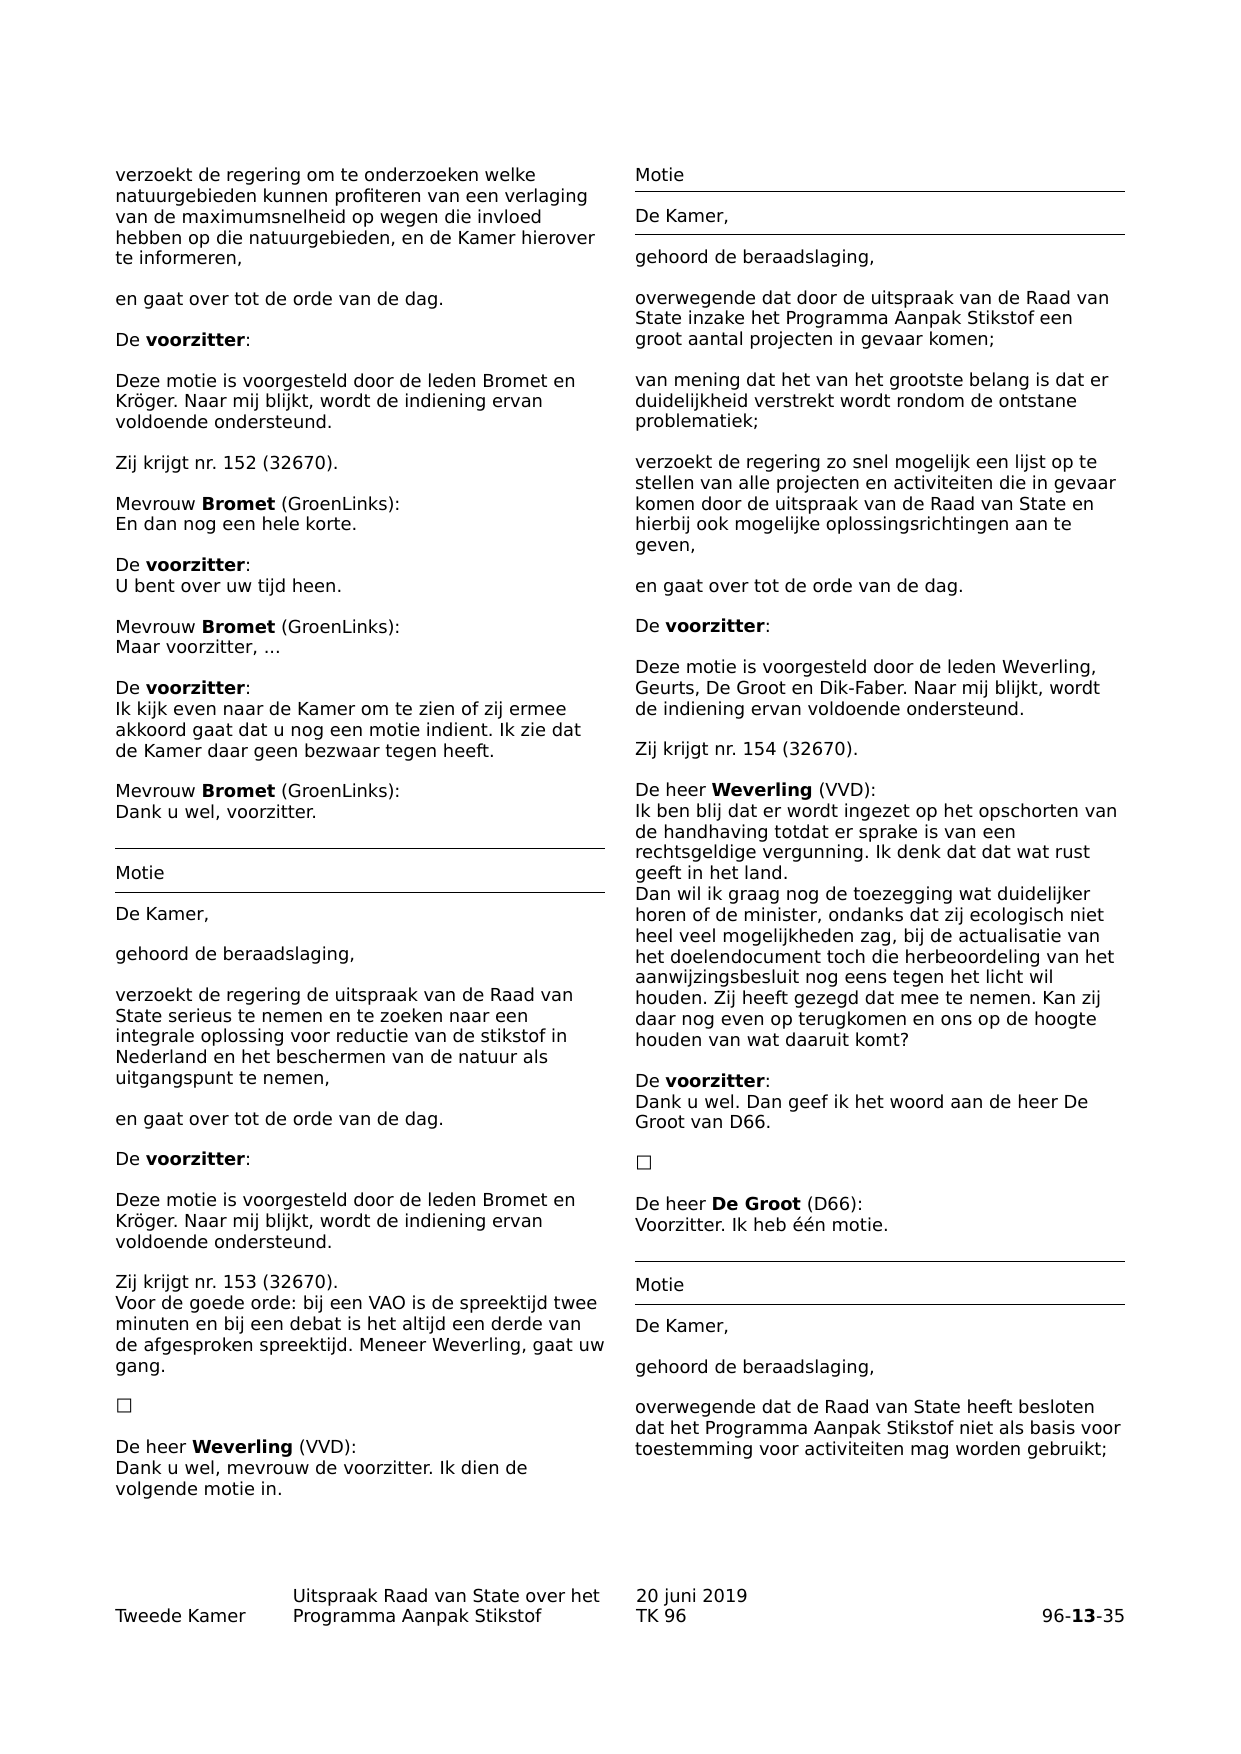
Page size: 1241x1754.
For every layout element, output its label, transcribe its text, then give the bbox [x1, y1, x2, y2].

text U bent over uw tijd heen. [115, 576, 605, 596]
text De voorzitter: [115, 330, 605, 350]
text Dan wil ik graag nog de toezegging wat duidelijker horen of de minister, ondanks dat zij ecologisch niet heel veel mogelijkheden zag, bij de actualisatie van het doelendocument toch die herbeoordeling van het aanwijzingsbesluit nog eens tegen het licht wil houden. Zij heeft gezegd dat mee te nemen. Kan zij daar nog even op terugkomen en ons op de hoogte houden van wat daaruit komt? [635, 884, 1125, 1051]
text en gaat over tot de orde van de dag. [115, 289, 605, 310]
text Mevrouw Bromet (GroenLinks): [115, 781, 605, 802]
text De voorzitter: [115, 678, 605, 699]
text Mevrouw Bromet (GroenLinks): [115, 616, 605, 637]
text van mening dat het van het grootste belang is dat er duidelijkheid verstrekt wordt rondom de ontstane problematiek; [635, 370, 1125, 432]
text gehoord de beraadslaging, [635, 1357, 1125, 1377]
text Voor de goede orde: bij een VAO is de spreektijd twee minuten en bij een debat is het altijd een derde van de afgesproken spreektijd. Meneer Weverling, gaat uw gang. [115, 1293, 605, 1376]
text De voorzitter: [115, 555, 605, 576]
text verzoekt de regering om te onderzoeken welke natuurgebieden kunnen profiteren van een verlaging van de maximumsnelheid op wegen die invloed hebben op die natuurgebieden, en de Kamer hierover te informeren, [115, 165, 605, 269]
text De Kamer, [115, 903, 605, 924]
text verzoekt de regering de uitspraak van de Raad van State serieus te nemen en te zoeken naar een integrale oplossing voor reductie van de stikstof in Nederland en het beschermen van de natuur als uitgangspunt te nemen, [115, 985, 605, 1088]
text Maar voorzitter, ... [115, 637, 605, 658]
text gehoord de beraadslaging, [635, 247, 1125, 267]
text De voorzitter: [635, 1071, 1125, 1091]
text overwegende dat door de uitspraak van de Raad van State inzake het Programma Aanpak Stikstof een groot aantal projecten in gevaar komen; [635, 287, 1125, 350]
text Motie [115, 863, 605, 883]
text Deze motie is voorgesteld door de leden Weverling, Geurts, De Groot en Dik-Faber. Naar mij blijkt, wordt de indiening ervan voldoende ondersteund. [635, 657, 1125, 719]
text Dank u wel. Dan geef ik het woord aan de heer De Groot van D66. [635, 1091, 1125, 1133]
text en gaat over tot de orde van de dag. [635, 576, 1125, 596]
text De Kamer, [635, 206, 1125, 227]
text De heer Weverling (VVD): [635, 780, 1125, 801]
text Motie [635, 1275, 1125, 1296]
text ⬜ [115, 1396, 605, 1417]
text Dank u wel, mevrouw de voorzitter. Ik dien de volgende motie in. [115, 1458, 605, 1499]
text en gaat over tot de orde van de dag. [115, 1108, 605, 1129]
text verzoekt de regering zo snel mogelijk een lijst op te stellen van alle projecten en activiteiten die in gevaar komen door de uitspraak van de Raad van State en hierbij ook mogelijke oplossingsrichtingen aan te geven, [635, 452, 1125, 556]
text Deze motie is voorgesteld door de leden Bromet en Kröger. Naar mij blijkt, wordt de indiening ervan voldoende ondersteund. [115, 370, 605, 433]
text Zij krijgt nr. 153 (32670). [115, 1272, 605, 1293]
text Motie [635, 165, 1125, 186]
text overwegende dat de Raad van State heeft besloten dat het Programma Aanpak Stikstof niet als basis voor toestemming voor activiteiten mag worden gebruikt; [635, 1397, 1125, 1459]
text Ik ben blij dat er wordt ingezet op het opschorten van de handhaving totdat er sprake is van een rechtsgeldige vergunning. Ik denk dat dat wat rust geeft in het land. [635, 801, 1125, 884]
text Zij krijgt nr. 154 (32670). [635, 739, 1125, 760]
text De heer De Groot (D66): [635, 1194, 1125, 1214]
text En dan nog een hele korte. [115, 514, 605, 535]
text ⬜ [635, 1153, 1125, 1174]
text Dank u wel, voorzitter. [115, 802, 605, 823]
text Voorzitter. Ik heb één motie. [635, 1214, 1125, 1235]
text De Kamer, [635, 1316, 1125, 1337]
text Mevrouw Bromet (GroenLinks): [115, 493, 605, 514]
text Zij krijgt nr. 152 (32670). [115, 453, 605, 473]
text De voorzitter: [635, 616, 1125, 637]
text De voorzitter: [115, 1149, 605, 1170]
text Deze motie is voorgesteld door de leden Bromet en Kröger. Naar mij blijkt, wordt de indiening ervan voldoende ondersteund. [115, 1190, 605, 1252]
text Ik kijk even naar de Kamer om te zien of zij ermee akkoord gaat dat u nog een motie indient. Ik zie dat de Kamer daar geen bezwaar tegen heeft. [115, 699, 605, 761]
text gehoord de beraadslaging, [115, 944, 605, 965]
text De heer Weverling (VVD): [115, 1437, 605, 1458]
